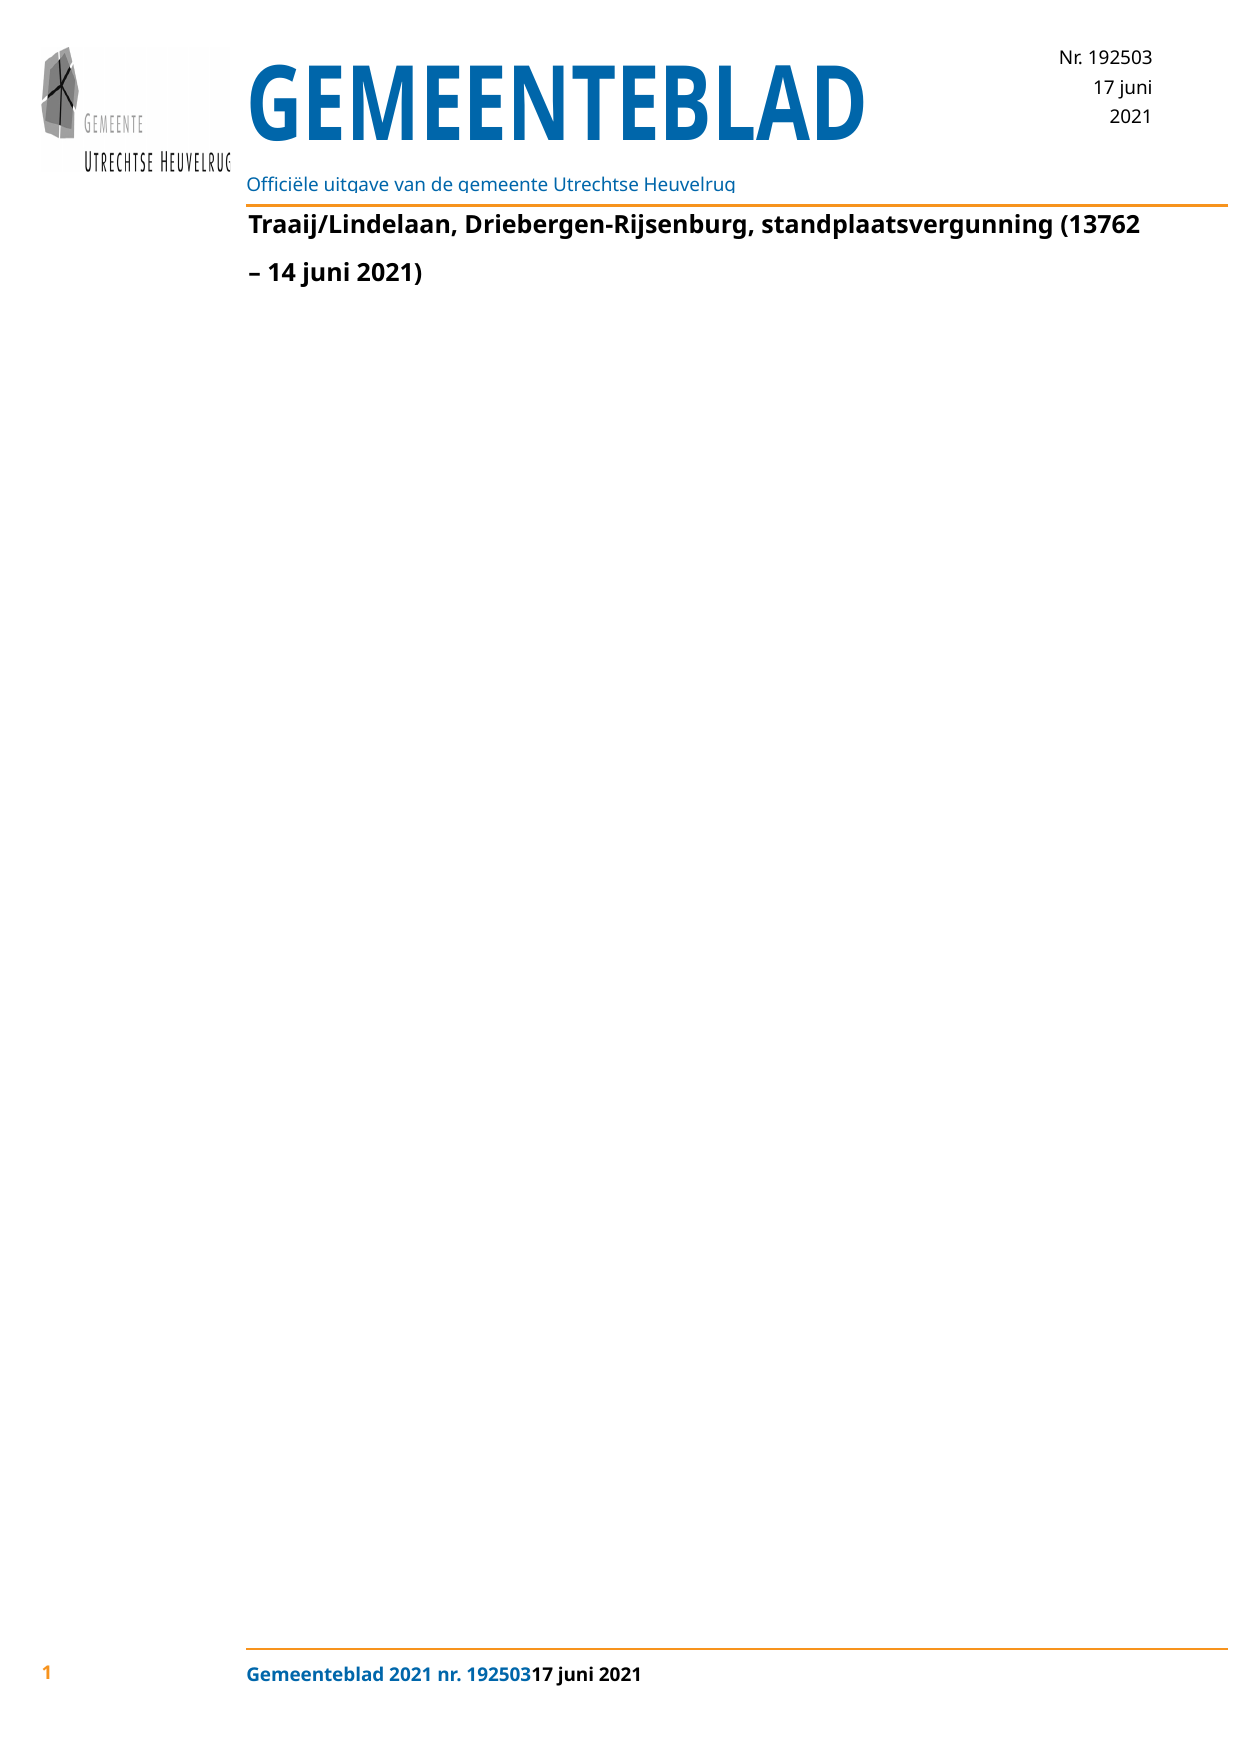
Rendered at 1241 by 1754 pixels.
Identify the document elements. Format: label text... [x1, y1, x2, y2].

picture [41, 47, 231, 172]
text Traaij/Lindelaan, Driebergen-Rijsenburg, standplaatsvergunning (13762 – 14 juni 2021) [248, 207, 1152, 288]
